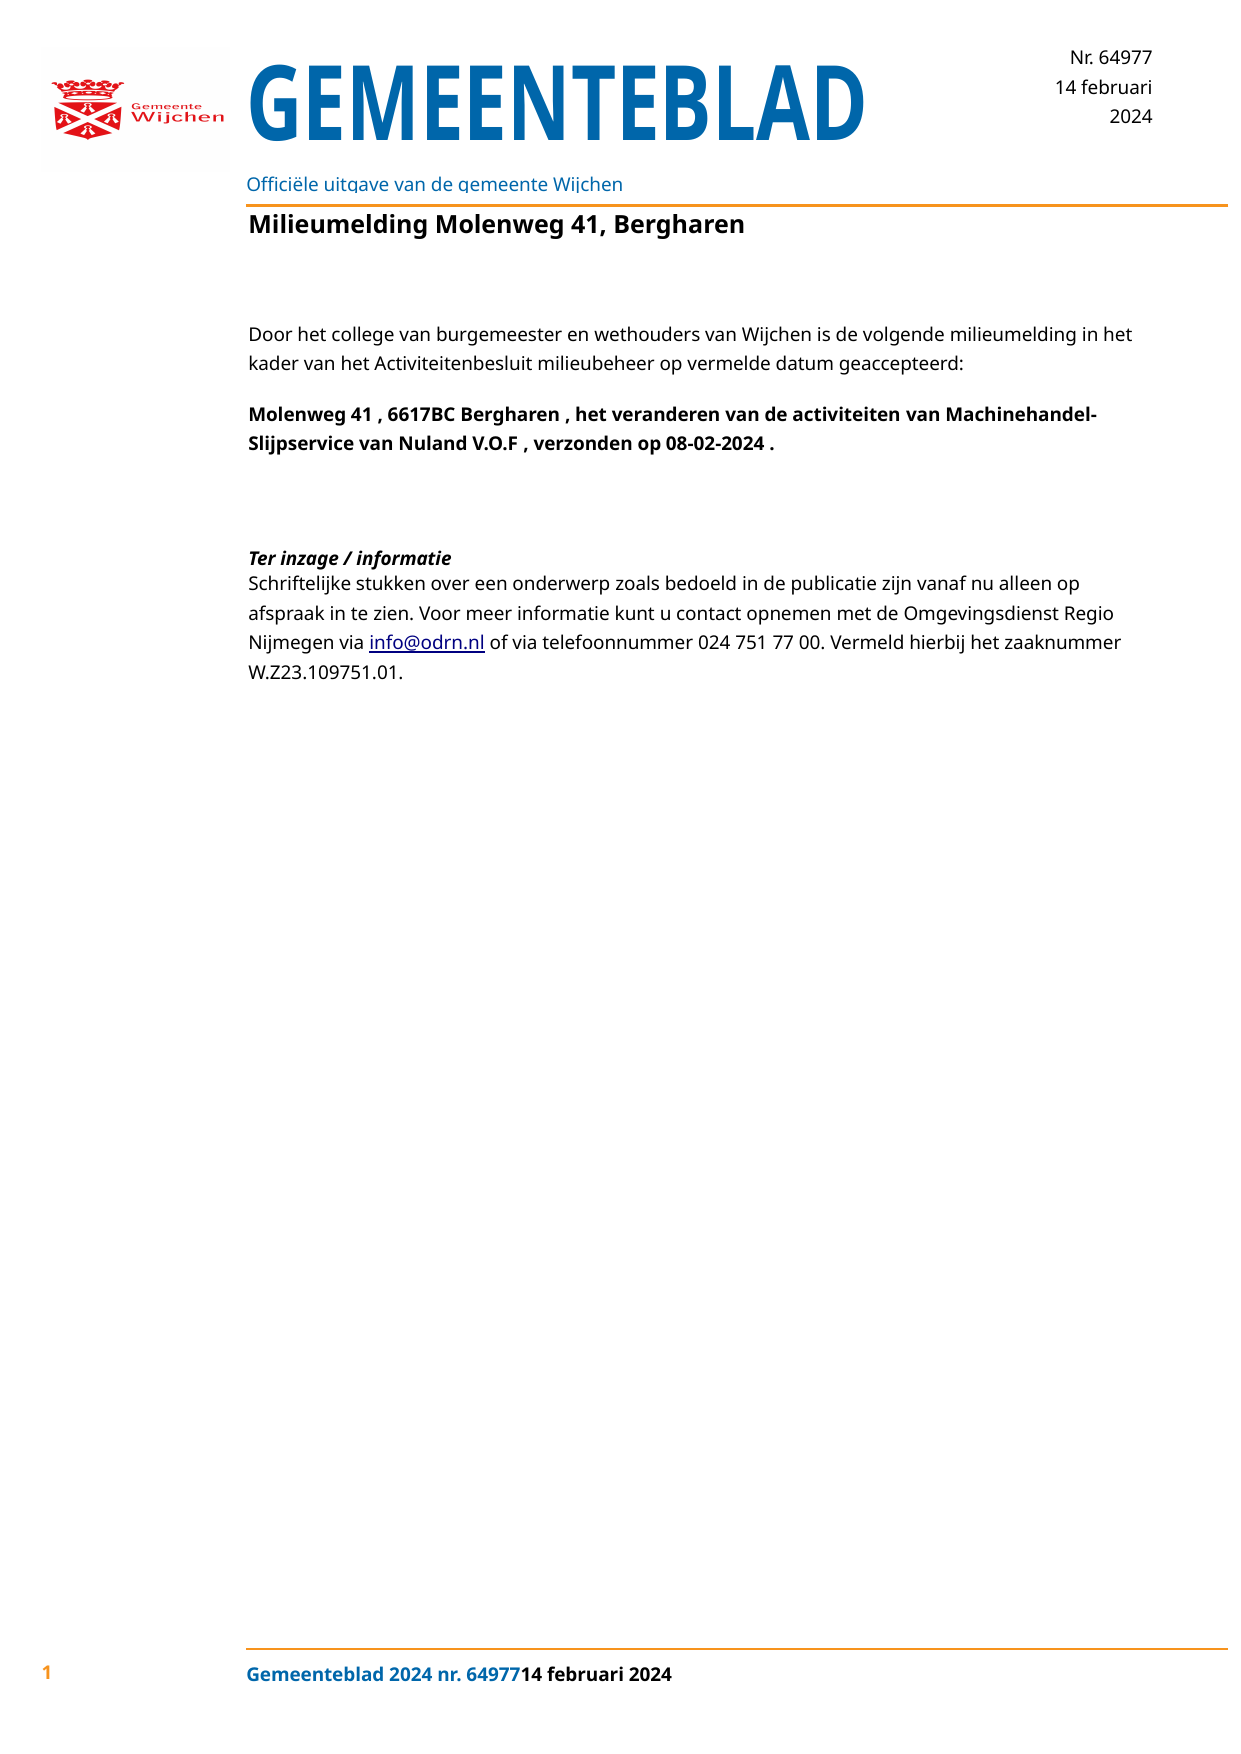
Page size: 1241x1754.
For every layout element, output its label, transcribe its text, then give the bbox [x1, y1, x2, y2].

picture [41, 47, 231, 172]
text Milieumelding Molenweg 41, Bergharen [248, 207, 1152, 241]
text Door het college van burgemeester en wethouders van Wijchen is de volgende milieumelding in het kader van het Activiteitenbesluit milieubeheer op vermelde datum geaccepteerd: [248, 321, 1152, 376]
text Ter inzage / informatie [248, 545, 1152, 570]
text Schriftelijke stukken over een onderwerp zoals bedoeld in de publicatie zijn vanaf nu alleen op afspraak in te zien. Voor meer informatie kunt u contact opnemen met de Omgevingsdienst Regio Nijmegen via info@odrn.nl of via telefoonnummer 024 751 77 00. Vermeld hierbij het zaaknummer W.Z23.109751.01. [248, 570, 1152, 685]
text Molenweg 41 , 6617BC Bergharen , het veranderen van de activiteiten van Machinehandel-Slijpservice van Nuland V.O.F , verzonden op 08-02-2024 . [248, 401, 1152, 456]
